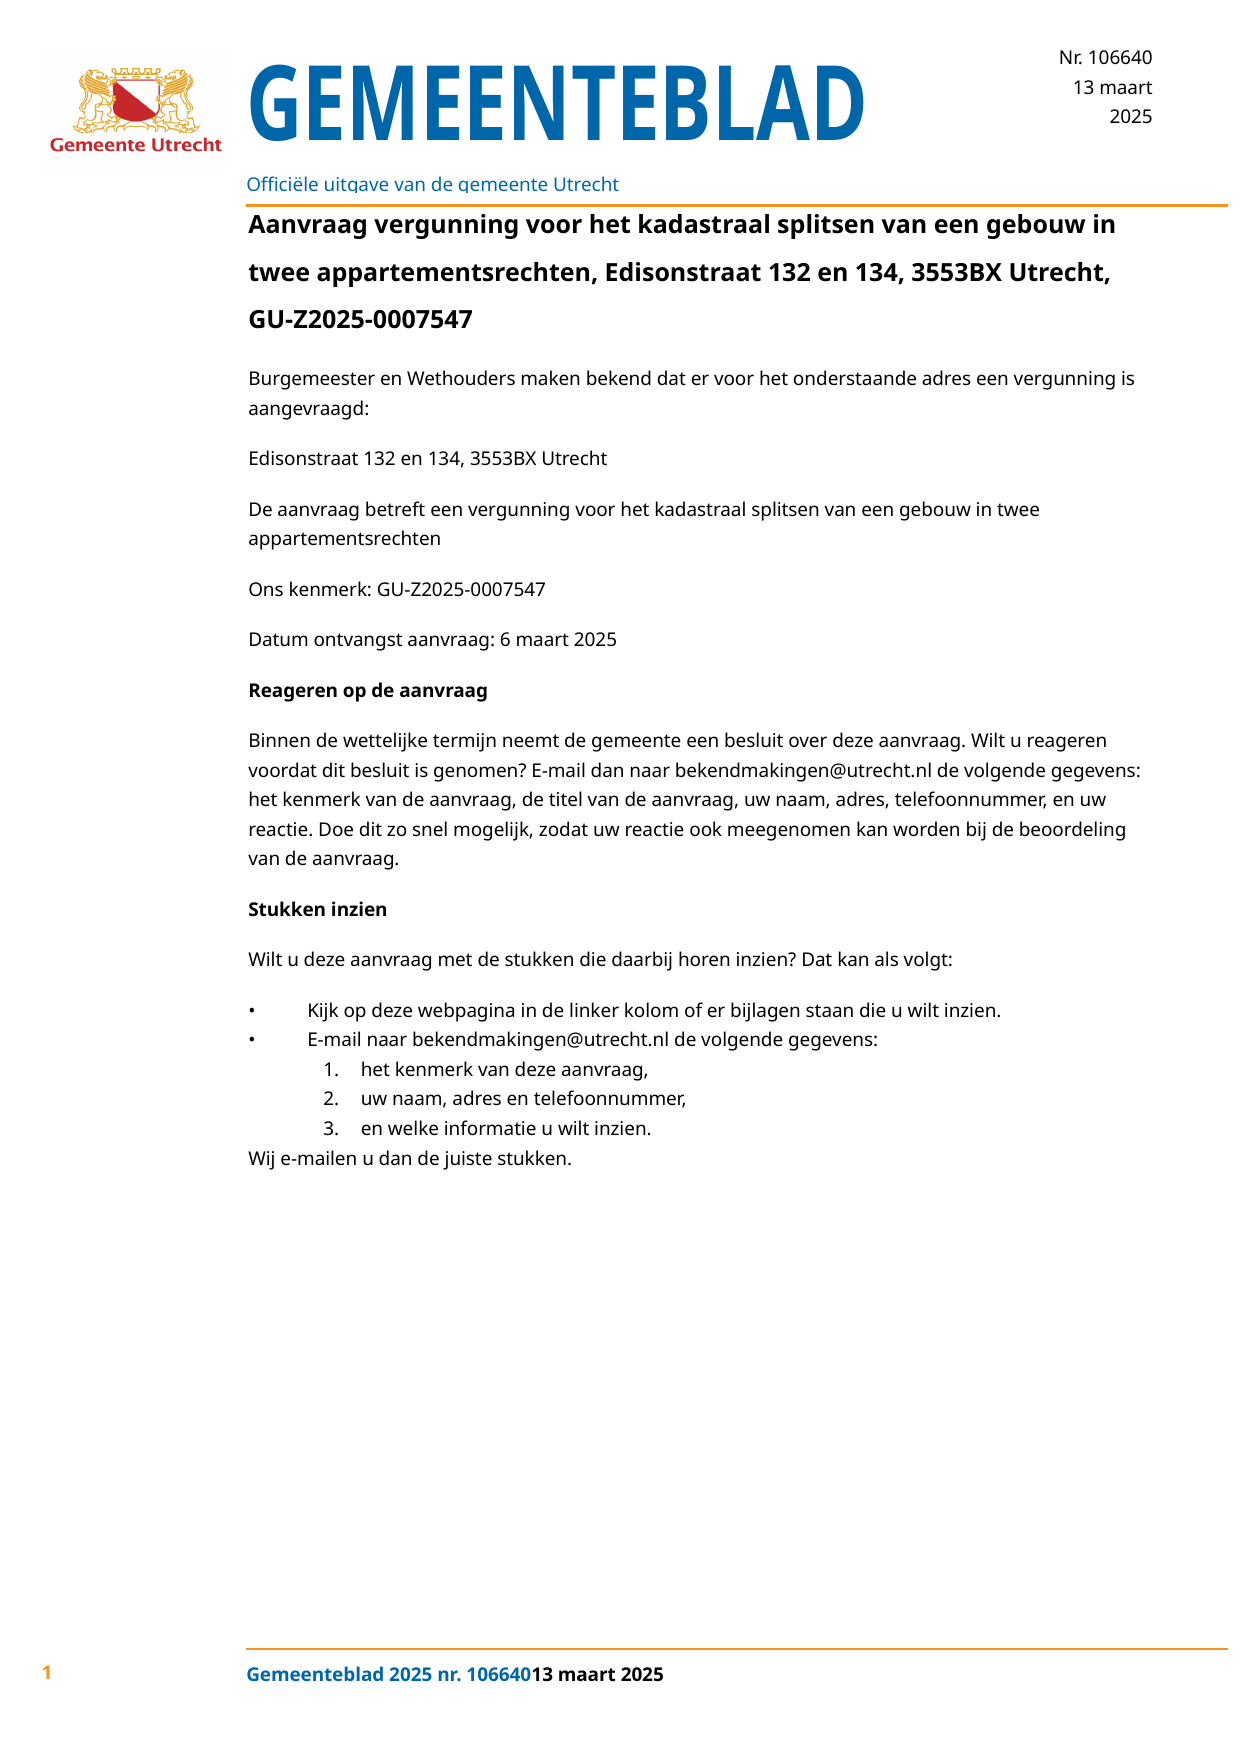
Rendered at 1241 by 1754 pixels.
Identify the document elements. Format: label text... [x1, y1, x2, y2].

text Aanvraag vergunning voor het kadastraal splitsen van een gebouw in twee appartementsrechten, Edisonstraat 132 en 134, 3553BX Utrecht, GU-Z2025-0007547 [248, 207, 1152, 336]
text Wilt u deze aanvraag met de stukken die daarbij horen inzien? Dat kan als volgt: [248, 946, 1152, 972]
text Reageren op de aanvraag [248, 677, 1152, 702]
text Datum ontvangst aanvraag: 6 maart 2025 [248, 626, 1152, 652]
text Binnen de wettelijke termijn neemt de gemeente een besluit over deze aanvraag. Wilt u reageren voordat dit besluit is genomen? E-mail dan naar bekendmakingen@utrecht.nl de volgende gegevens: het kenmerk van de aanvraag, de titel van de aanvraag, uw naam, adres, telefoonnummer, en uw reactie. Doe dit zo snel mogelijk, zodat uw reactie ook meegenomen kan worden bij de beoordeling van de aanvraag. [248, 727, 1152, 871]
list het kenmerk van deze aanvraag, [323, 1056, 1152, 1082]
picture [41, 47, 231, 172]
text Wij e-mailen u dan de juiste stukken. [248, 1145, 1152, 1170]
text Ons kenmerk: GU-Z2025-0007547 [248, 576, 1152, 602]
list Kijk op deze webpagina in de linker kolom of er bijlagen staan die u wilt inzien. [248, 997, 1152, 1022]
text De aanvraag betreft een vergunning voor het kadastraal splitsen van een gebouw in twee appartementsrechten [248, 496, 1152, 551]
text Edisonstraat 132 en 134, 3553BX Utrecht [248, 446, 1152, 471]
list E-mail naar bekendmakingen@utrecht.nl de volgende gegevens: [248, 1026, 1152, 1052]
list uw naam, adres en telefoonnummer, [323, 1086, 1152, 1111]
list en welke informatie u wilt inzien. [323, 1115, 1152, 1141]
text Burgemeester en Wethouders maken bekend dat er voor het onderstaande adres een vergunning is aangevraagd: [248, 366, 1152, 421]
text Stukken inzien [248, 896, 1152, 922]
